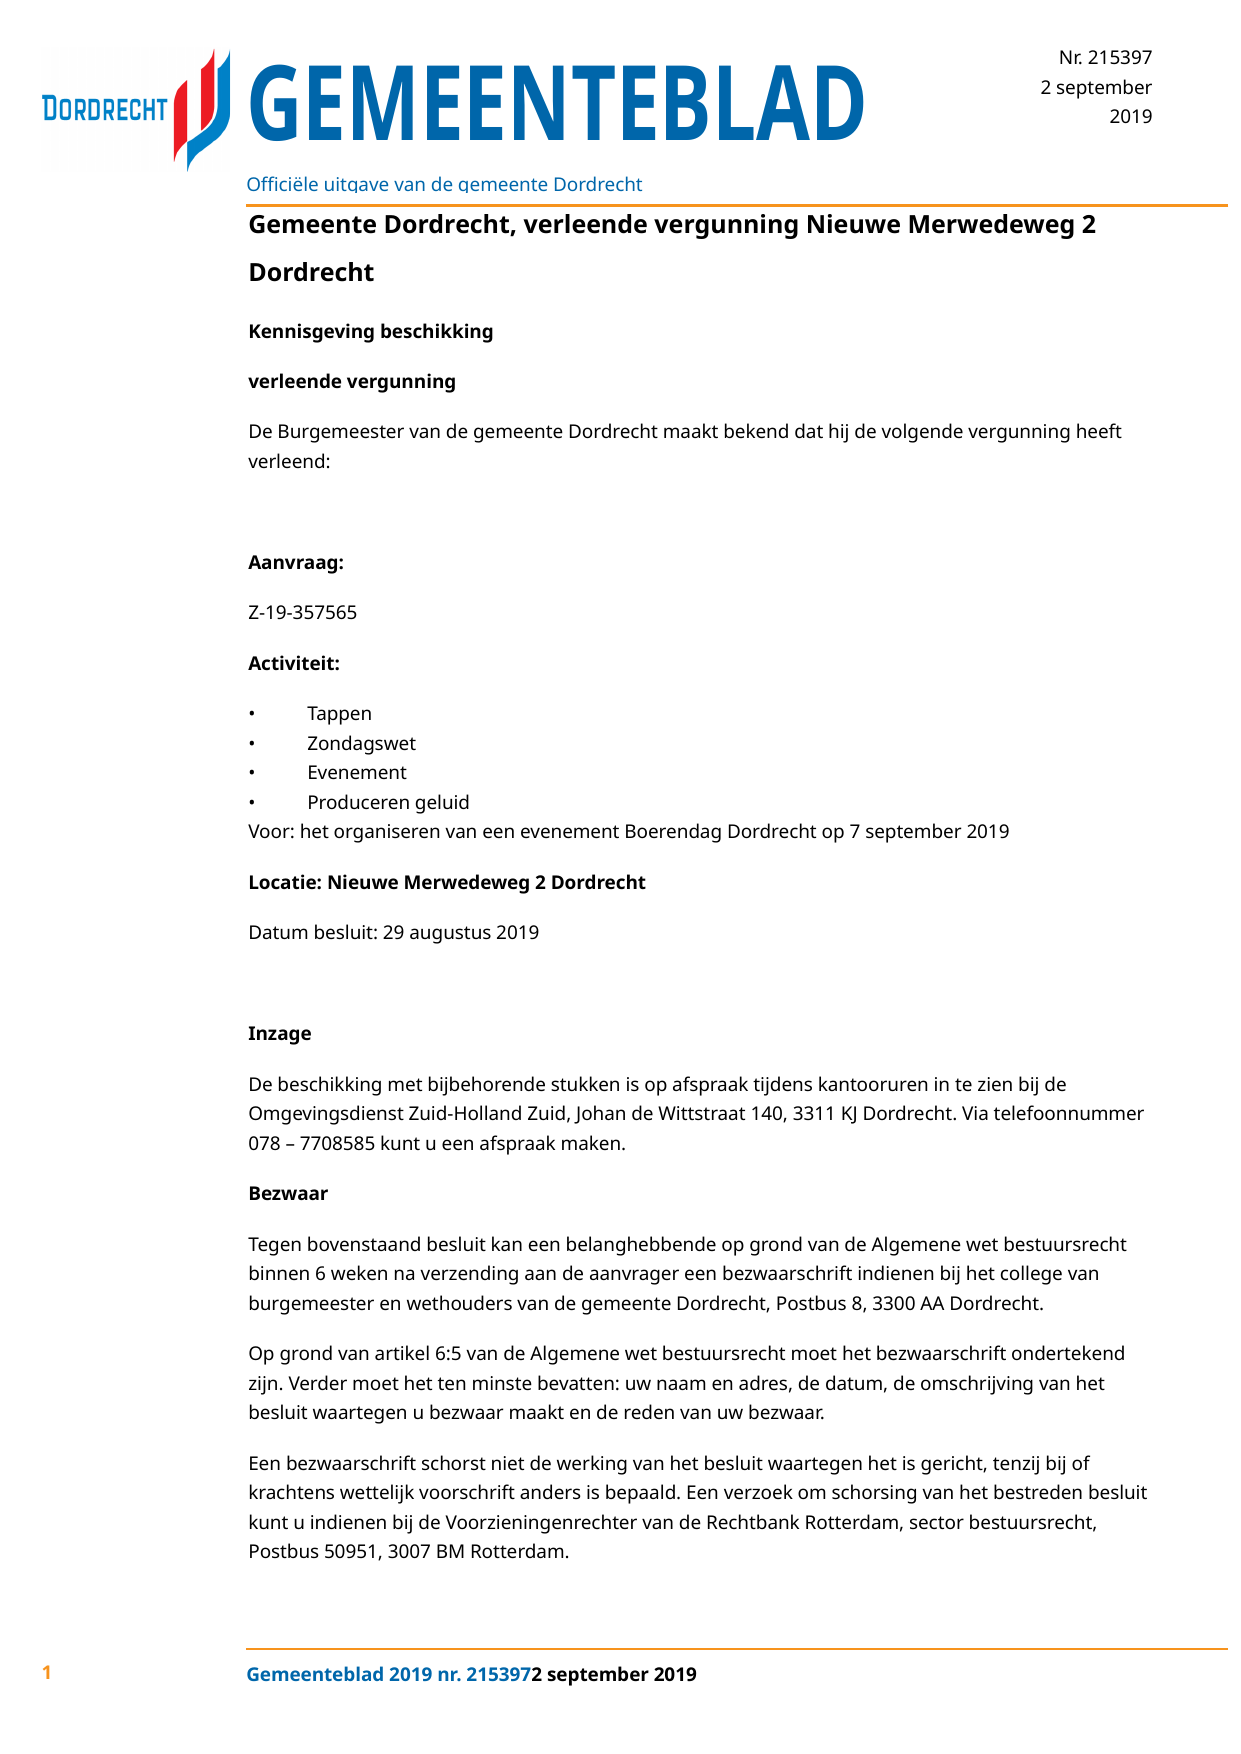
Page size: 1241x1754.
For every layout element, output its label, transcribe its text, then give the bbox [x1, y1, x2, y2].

text De Burgemeester van de gemeente Dordrecht maakt bekend dat hij de volgende vergunning heeft verleend: [248, 419, 1152, 474]
text Aanvraag: [248, 549, 1152, 575]
list Evenement [248, 759, 1152, 785]
list Tappen [248, 700, 1152, 726]
picture [41, 47, 231, 172]
text Activiteit: [248, 650, 1152, 676]
text De beschikking met bijbehorende stukken is op afspraak tijdens kantooruren in te zien bij de Omgevingsdienst Zuid-Holland Zuid, Johan de Wittstraat 140, 3311 KJ Dordrecht. Via telefoonnummer 078 – 7708585 kunt u een afspraak maken. [248, 1071, 1152, 1156]
list Zondagswet [248, 730, 1152, 756]
text Op grond van artikel 6:5 van de Algemene wet bestuursrecht moet het bezwaarschrift ondertekend zijn. Verder moet het ten minste bevatten: uw naam en adres, de datum, de omschrijving van het besluit waartegen u bezwaar maakt en de reden van uw bezwaar. [248, 1340, 1152, 1425]
text Gemeente Dordrecht, verleende vergunning Nieuwe Merwedeweg 2 Dordrecht [248, 207, 1152, 288]
text Inzage [248, 1020, 1152, 1046]
text verleende vergunning [248, 368, 1152, 394]
text Locatie: Nieuwe Merwedeweg 2 Dordrecht [248, 869, 1152, 895]
text Datum besluit: 29 augustus 2019 [248, 919, 1152, 945]
list Produceren geluid [248, 789, 1152, 815]
text Tegen bovenstaand besluit kan een belanghebbende op grond van de Algemene wet bestuursrecht binnen 6 weken na verzending aan de aanvrager een bezwaarschrift indienen bij het college van burgemeester en wethouders van de gemeente Dordrecht, Postbus 8, 3300 AA Dordrecht. [248, 1231, 1152, 1316]
text Bezwaar [248, 1180, 1152, 1206]
text Z-19-357565 [248, 599, 1152, 625]
text Een bezwaarschrift schorst niet de werking van het besluit waartegen het is gericht, tenzij bij of krachtens wettelijk voorschrift anders is bepaald. Een verzoek om schorsing van het bestreden besluit kunt u indienen bij de Voorzieningenrechter van de Rechtbank Rotterdam, sector bestuursrecht, Postbus 50951, 3007 BM Rotterdam. [248, 1450, 1152, 1564]
text Voor: het organiseren van een evenement Boerendag Dordrecht op 7 september 2019 [248, 819, 1152, 844]
text Kennisgeving beschikking [248, 318, 1152, 344]
